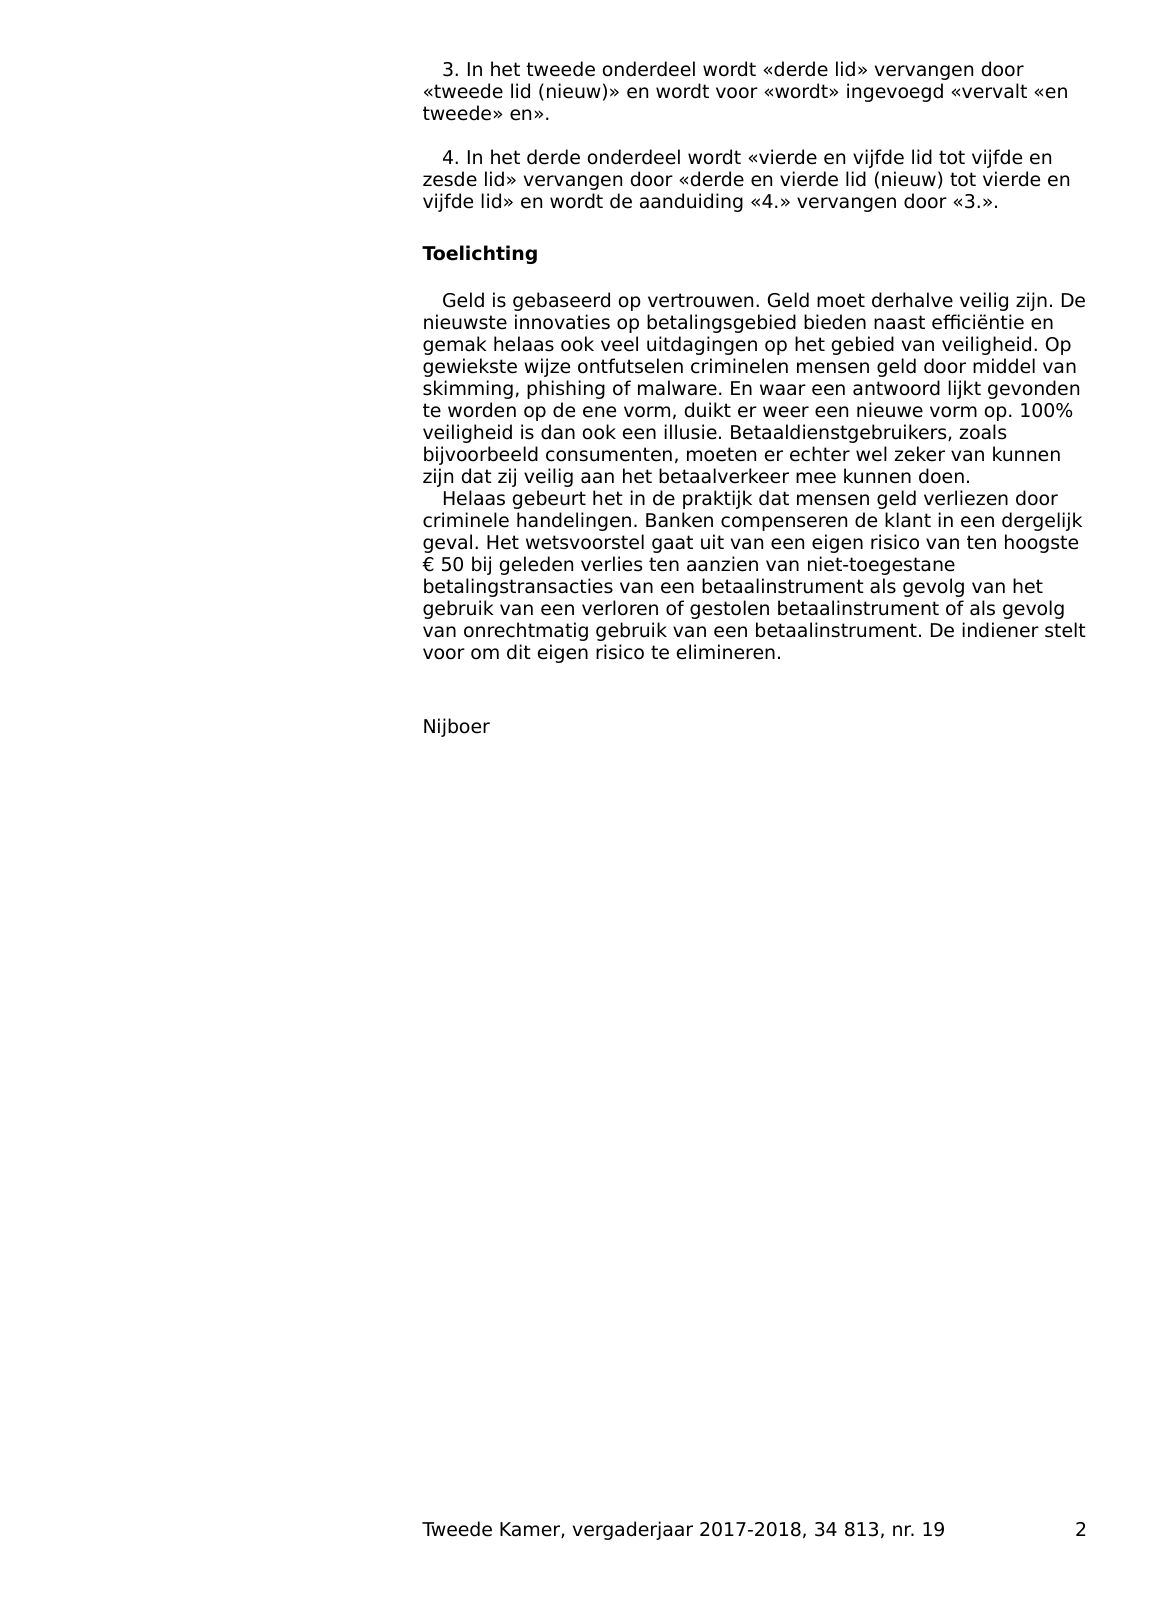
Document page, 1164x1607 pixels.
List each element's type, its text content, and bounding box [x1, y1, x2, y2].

text 4. In het derde onderdeel wordt «vierde en vijfde lid tot vijfde en zesde lid» vervangen door «derde en vierde lid (nieuw) tot vierde en vijfde lid» en wordt de aanduiding «4.» vervangen door «3.». [422, 147, 1087, 213]
subtitle Toelichting [422, 243, 1087, 265]
text 3. In het tweede onderdeel wordt «derde lid» vervangen door «tweede lid (nieuw)» en wordt voor «wordt» ingevoegd «vervalt «en tweede» en». [422, 59, 1087, 125]
text Helaas gebeurt het in de praktijk dat mensen geld verliezen door criminele handelingen. Banken compenseren de klant in een dergelijk geval. Het wetsvoorstel gaat uit van een eigen risico van ten hoogste € 50 bij geleden verlies ten aanzien van niet-toegestane betalingstransacties van een betaalinstrument als gevolg van het gebruik van een verloren of gestolen betaalinstrument of als gevolg van onrechtmatig gebruik van een betaalinstrument. De indiener stelt voor om dit eigen risico te elimineren. [422, 488, 1087, 664]
text Geld is gebaseerd op vertrouwen. Geld moet derhalve veilig zijn. De nieuwste innovaties op betalingsgebied bieden naast efficiëntie en gemak helaas ook veel uitdagingen op het gebied van veiligheid. Op gewiekste wijze ontfutselen criminelen mensen geld door middel van skimming, phishing of malware. En waar een antwoord lijkt gevonden te worden op de ene vorm, duikt er weer een nieuwe vorm op. 100% veiligheid is dan ook een illusie. Betaaldienstgebruikers, zoals bijvoorbeeld consumenten, moeten er echter wel zeker van kunnen zijn dat zij veilig aan het betaalverkeer mee kunnen doen. [422, 290, 1087, 488]
text Nijboer [422, 694, 1087, 738]
